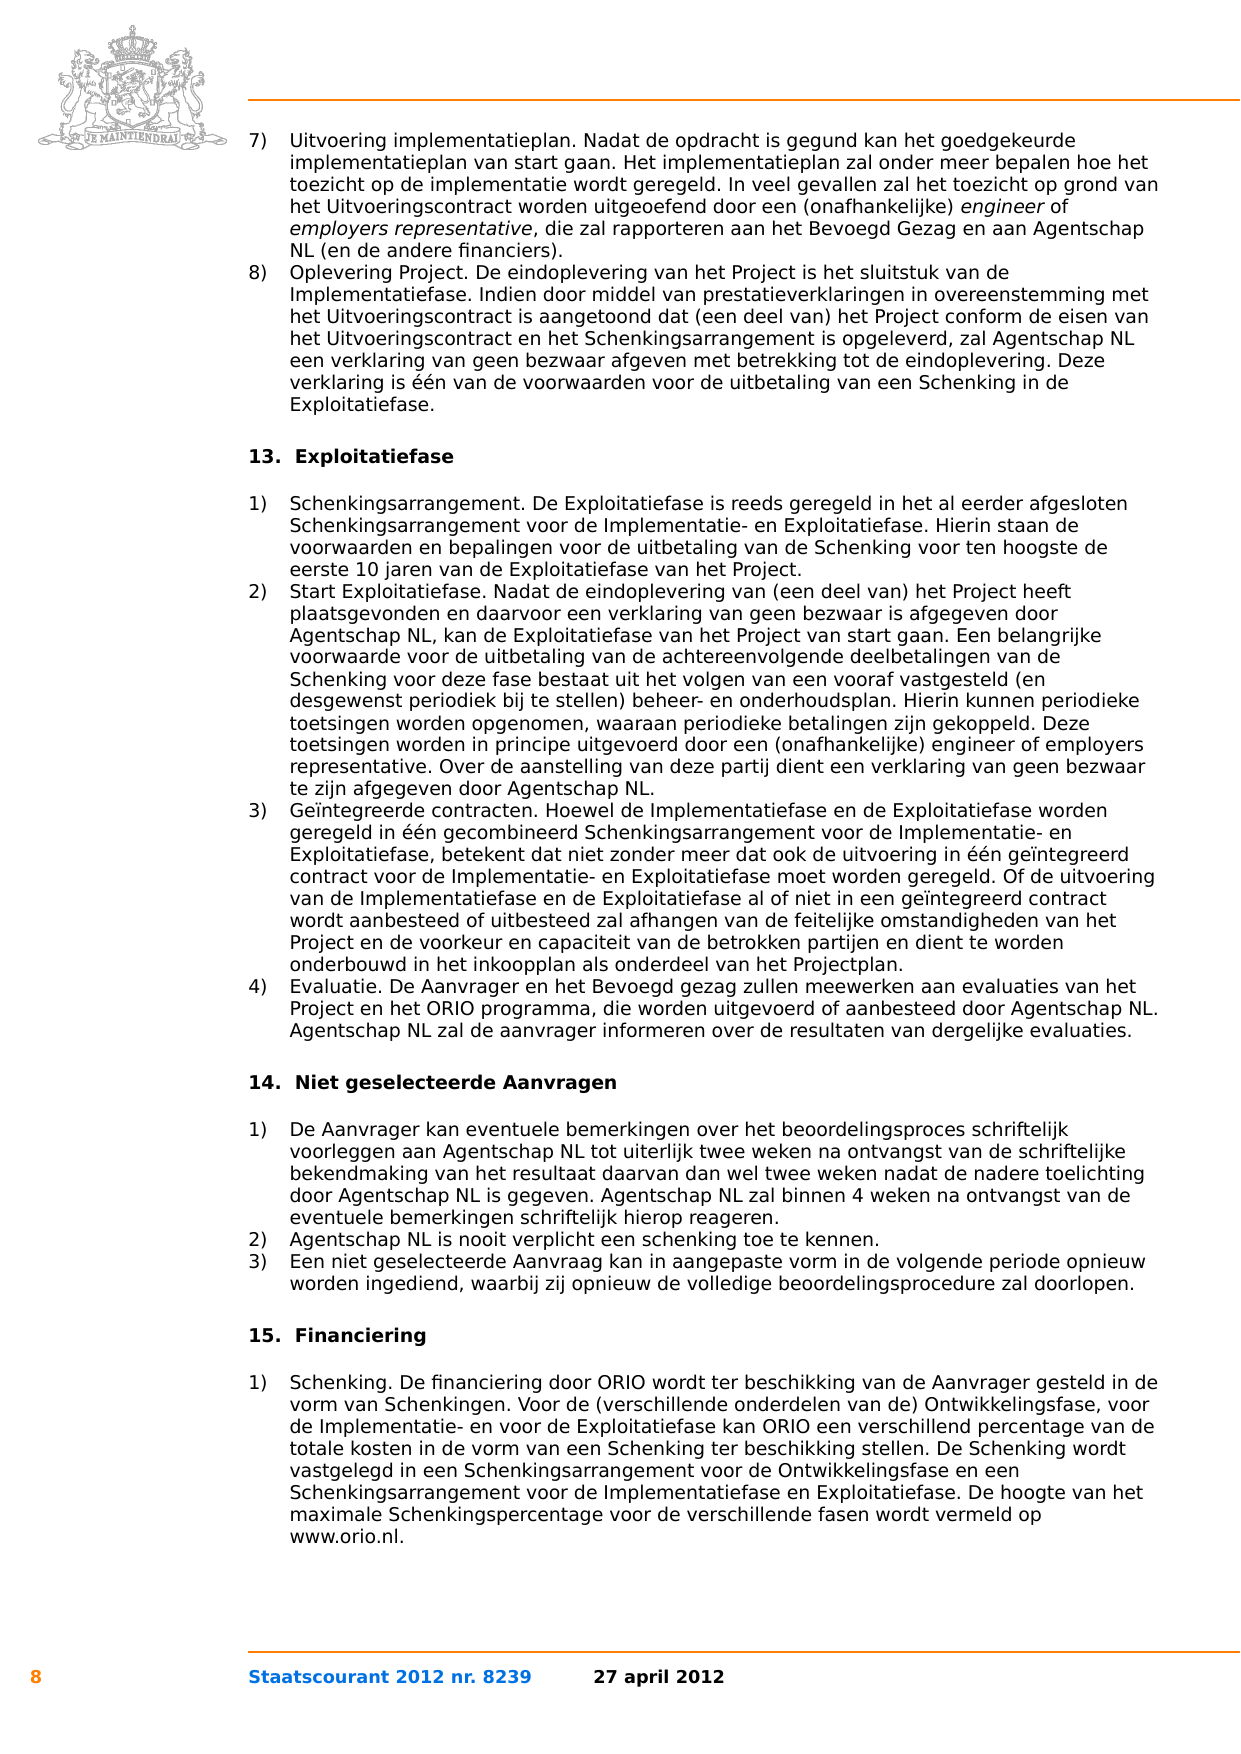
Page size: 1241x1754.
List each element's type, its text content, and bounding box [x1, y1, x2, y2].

text 8) Oplevering Project. De eindoplevering van het Project is het sluitstuk van de Implementatiefase. Indien door middel van prestatieverklaringen in overeenstemming met het Uitvoeringscontract is aangetoond dat (een deel van) het Project conform de eisen van het Uitvoeringscontract en het Schenkingsarrangement is opgeleverd, zal Agentschap NL een verklaring van geen bezwaar afgeven met betrekking tot de eindoplevering. Deze verklaring is één van de voorwaarden voor de uitbetaling van een Schenking in de Exploitatiefase. [248, 262, 1163, 416]
text 7) Uitvoering implementatieplan. Nadat de opdracht is gegund kan het goedgekeurde implementatieplan van start gaan. Het implementatieplan zal onder meer bepalen hoe het toezicht op de implementatie wordt geregeld. In veel gevallen zal het toezicht op grond van het Uitvoeringscontract worden uitgeoefend door een (onafhankelijke) engineer of employers representative, die zal rapporteren aan het Bevoegd Gezag en aan Agentschap NL (en de andere financiers). [248, 130, 1163, 262]
text 3) Geïntegreerde contracten. Hoewel de Implementatiefase en de Exploitatiefase worden geregeld in één gecombineerd Schenkingsarrangement voor de Implementatie- en Exploitatiefase, betekent dat niet zonder meer dat ook de uitvoering in één geïntegreerd contract voor de Implementatie- en Exploitatiefase moet worden geregeld. Of de uitvoering van de Implementatiefase en de Exploitatiefase al of niet in een geïntegreerd contract wordt aanbesteed of uitbesteed zal afhangen van de feitelijke omstandigheden van het Project en de voorkeur en capaciteit van de betrokken partijen en dient te worden onderbouwd in het inkoopplan als onderdeel van het Projectplan. [248, 800, 1163, 976]
text 2) Agentschap NL is nooit verplicht een schenking toe te kennen. [248, 1229, 1163, 1251]
picture [38, 25, 227, 150]
text 1) Schenking. De financiering door ORIO wordt ter beschikking van de Aanvrager gesteld in de vorm van Schenkingen. Voor de (verschillende onderdelen van de) Ontwikkelingsfase, voor de Implementatie- en voor de Exploitatiefase kan ORIO een verschillend percentage van de totale kosten in de vorm van een Schenking ter beschikking stellen. De Schenking wordt vastgelegd in een Schenkingsarrangement voor de Ontwikkelingsfase en een Schenkingsarrangement voor de Implementatiefase en Exploitatiefase. De hoogte van het maximale Schenkingspercentage voor de verschillende fasen wordt vermeld op www.orio.nl. [248, 1372, 1163, 1548]
text 4) Evaluatie. De Aanvrager en het Bevoegd gezag zullen meewerken aan evaluaties van het Project en het ORIO programma, die worden uitgevoerd of aanbesteed door Agentschap NL. Agentschap NL zal de aanvrager informeren over de resultaten van dergelijke evaluaties. [248, 976, 1163, 1042]
subtitle 15. Financiering [248, 1325, 1163, 1347]
subtitle 13. Exploitatiefase [248, 446, 1163, 468]
text 1) Schenkingsarrangement. De Exploitatiefase is reeds geregeld in het al eerder afgesloten Schenkingsarrangement voor de Implementatie- en Exploitatiefase. Hierin staan de voorwaarden en bepalingen voor de uitbetaling van de Schenking voor ten hoogste de eerste 10 jaren van de Exploitatiefase van het Project. [248, 493, 1163, 581]
text 3) Een niet geselecteerde Aanvraag kan in aangepaste vorm in de volgende periode opnieuw worden ingediend, waarbij zij opnieuw de volledige beoordelingsprocedure zal doorlopen. [248, 1251, 1163, 1295]
subtitle 14. Niet geselecteerde Aanvragen [248, 1072, 1163, 1094]
text 2) Start Exploitatiefase. Nadat de eindoplevering van (een deel van) het Project heeft plaatsgevonden en daarvoor een verklaring van geen bezwaar is afgegeven door Agentschap NL, kan de Exploitatiefase van het Project van start gaan. Een belangrijke voorwaarde voor de uitbetaling van de achtereenvolgende deelbetalingen van de Schenking voor deze fase bestaat uit het volgen van een vooraf vastgesteld (en desgewenst periodiek bij te stellen) beheer- en onderhoudsplan. Hierin kunnen periodieke toetsingen worden opgenomen, waaraan periodieke betalingen zijn gekoppeld. Deze toetsingen worden in principe uitgevoerd door een (onafhankelijke) engineer of employers representative. Over de aanstelling van deze partij dient een verklaring van geen bezwaar te zijn afgegeven door Agentschap NL. [248, 581, 1163, 800]
text 1) De Aanvrager kan eventuele bemerkingen over het beoordelingsproces schriftelijk voorleggen aan Agentschap NL tot uiterlijk twee weken na ontvangst van de schriftelijke bekendmaking van het resultaat daarvan dan wel twee weken nadat de nadere toelichting door Agentschap NL is gegeven. Agentschap NL zal binnen 4 weken na ontvangst van de eventuele bemerkingen schriftelijk hierop reageren. [248, 1119, 1163, 1229]
